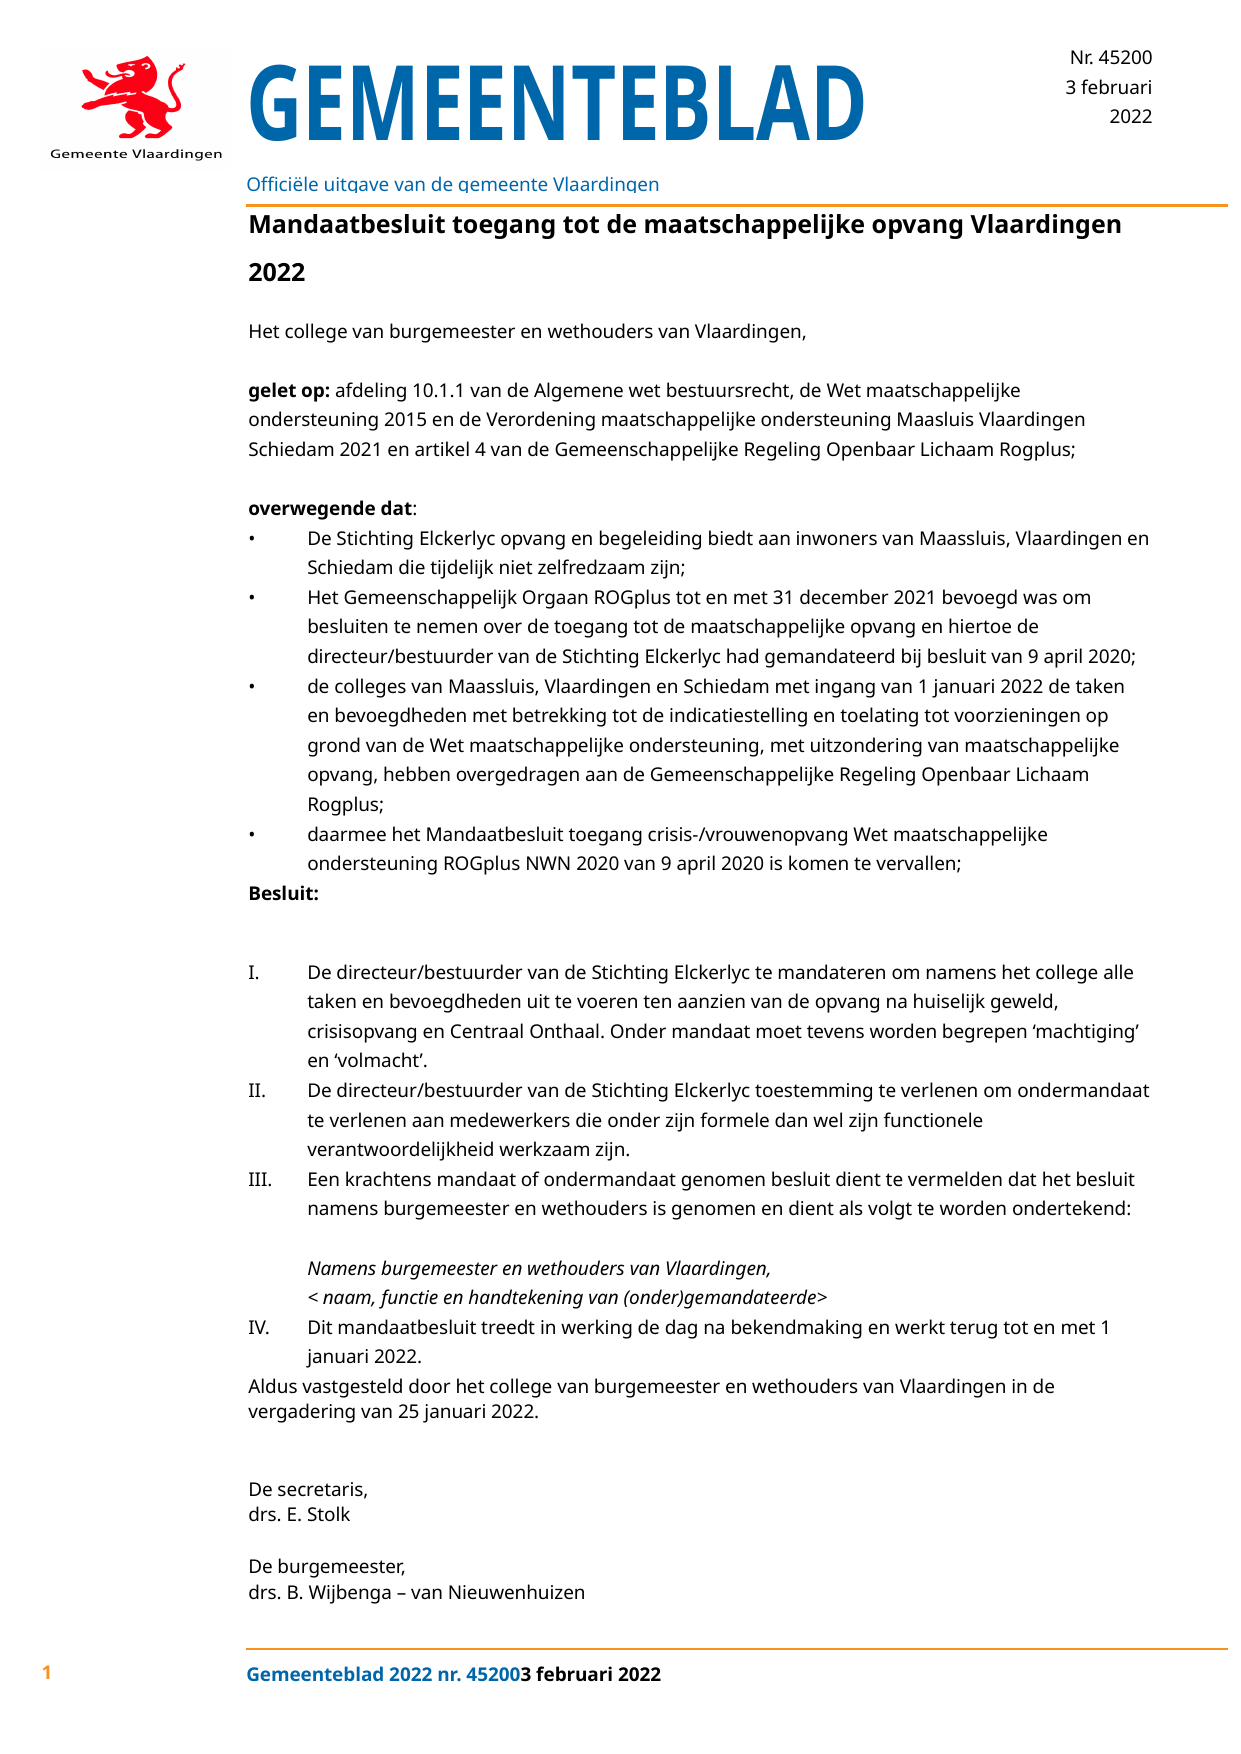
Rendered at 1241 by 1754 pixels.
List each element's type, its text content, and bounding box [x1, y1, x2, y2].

list De Stichting Elckerlyc opvang en begeleiding biedt aan inwoners van Maassluis, Vlaardingen en Schiedam die tijdelijk niet zelfredzaam zijn; [248, 525, 1152, 580]
text drs. E. Stolk [248, 1502, 1152, 1527]
text De secretaris, [248, 1476, 1152, 1502]
list De directeur/bestuurder van de Stichting Elckerlyc te mandateren om namens het college alle taken en bevoegdheden uit te voeren ten aanzien van de opvang na huiselijk geweld, crisisopvang en Centraal Onthaal. Onder mandaat moet tevens worden begrepen ‘machtiging’ en ‘volmacht’. [248, 959, 1152, 1073]
list < naam, functie en handtekening van (onder)gemandateerde> [248, 1284, 1152, 1310]
list daarmee het Mandaatbesluit toegang crisis-/vrouwenopvang Wet maatschappelijke ondersteuning ROGplus NWN 2020 van 9 april 2020 is komen te vervallen; [248, 821, 1152, 876]
text Besluit: [248, 880, 1152, 906]
text Aldus vastgesteld door het college van burgemeester en wethouders van Vlaardingen in de vergadering van 25 januari 2022. [248, 1373, 1152, 1424]
text Het college van burgemeester en wethouders van Vlaardingen, [248, 318, 1152, 344]
text Mandaatbesluit toegang tot de maatschappelijke opvang Vlaardingen 2022 [248, 207, 1152, 288]
text gelet op: afdeling 10.1.1 van de Algemene wet bestuursrecht, de Wet maatschappelijke ondersteuning 2015 en de Verordening maatschappelijke ondersteuning Maasluis Vlaardingen Schiedam 2021 en artikel 4 van de Gemeenschappelijke Regeling Openbaar Lichaam Rogplus; [248, 377, 1152, 462]
list Dit mandaatbesluit treedt in werking de dag na bekendmaking en werkt terug tot en met 1 januari 2022. [248, 1314, 1152, 1369]
list De directeur/bestuurder van de Stichting Elckerlyc toestemming te verlenen om ondermandaat te verlenen aan medewerkers die onder zijn formele dan wel zijn functionele verantwoordelijkheid werkzaam zijn. [248, 1077, 1152, 1162]
picture [41, 47, 231, 172]
text De burgemeester, [248, 1553, 1152, 1579]
list Een krachtens mandaat of ondermandaat genomen besluit dient te vermelden dat het besluit namens burgemeester en wethouders is genomen en dient als volgt te worden ondertekend: [248, 1166, 1152, 1221]
list de colleges van Maassluis, Vlaardingen en Schiedam met ingang van 1 januari 2022 de taken en bevoegdheden met betrekking tot de indicatiestelling en toelating tot voorzieningen op grond van de Wet maatschappelijke ondersteuning, met uitzondering van maatschappelijke opvang, hebben overgedragen aan de Gemeenschappelijke Regeling Openbaar Lichaam Rogplus; [248, 673, 1152, 817]
text overwegende dat: [248, 495, 1152, 521]
list Het Gemeenschappelijk Orgaan ROGplus tot en met 31 december 2021 bevoegd was om besluiten te nemen over de toegang tot de maatschappelijke opvang en hiertoe de directeur/bestuurder van de Stichting Elckerlyc had gemandateerd bij besluit van 9 april 2020; [248, 584, 1152, 669]
list Namens burgemeester en wethouders van Vlaardingen, [248, 1255, 1152, 1280]
text drs. B. Wijbenga – van Nieuwenhuizen [248, 1579, 1152, 1604]
